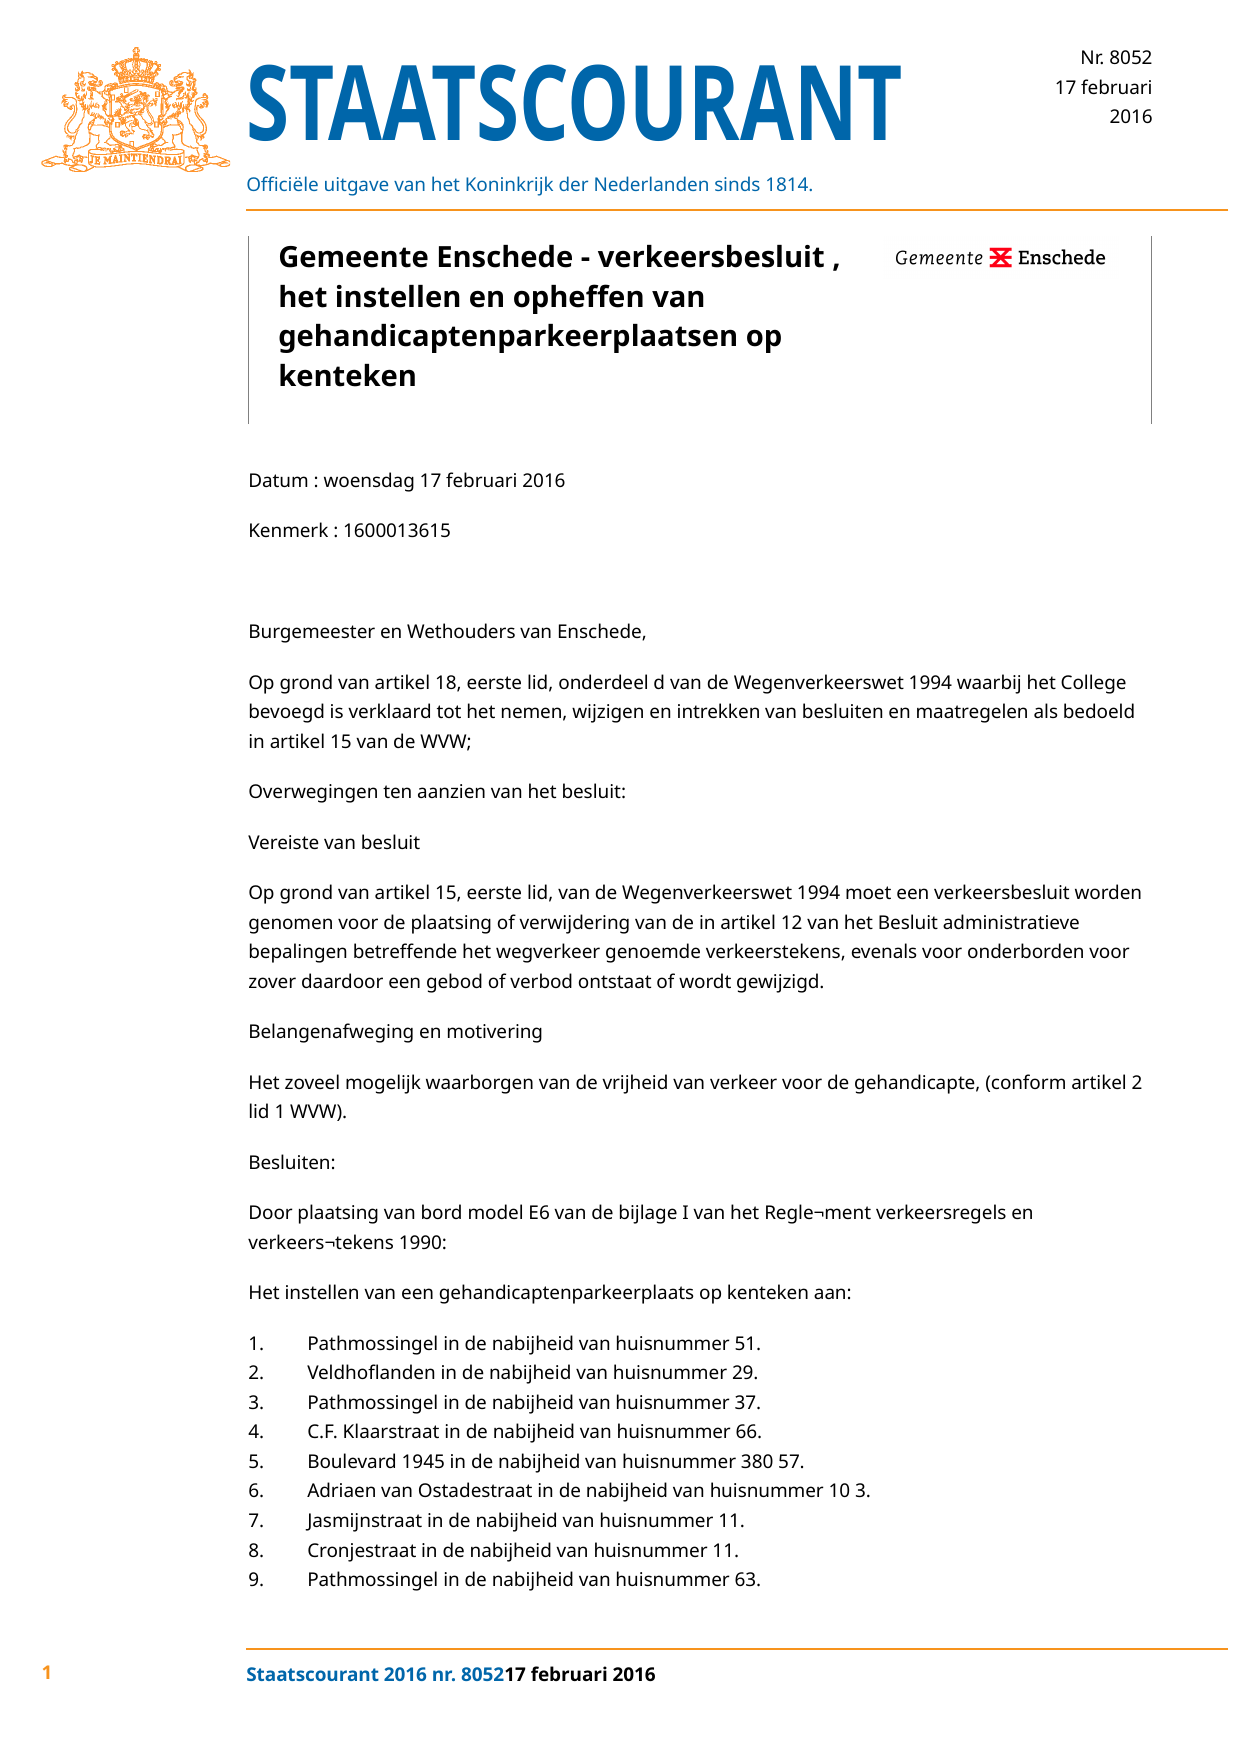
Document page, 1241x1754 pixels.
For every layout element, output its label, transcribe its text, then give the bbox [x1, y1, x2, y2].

list Pathmossingel in de nabijheid van huisnummer 51. [248, 1330, 1152, 1356]
text Het zoveel mogelijk waarborgen van de vrijheid van verkeer voor de gehandicapte, (conform artikel 2 lid 1 WVW). [248, 1069, 1152, 1124]
text Op grond van artikel 18, eerste lid, onderdeel d van de Wegenverkeerswet 1994 waarbij het College bevoegd is verklaard tot het nemen, wijzigen en intrekken van besluiten en maatregelen als bedoeld in artikel 15 van de WVW; [248, 669, 1152, 754]
list C.F. Klaarstraat in de nabijheid van huisnummer 66. [248, 1418, 1152, 1444]
text Vereiste van besluit [248, 829, 1152, 855]
text Het instellen van een gehandicaptenparkeerplaats op kenteken aan: [248, 1279, 1152, 1305]
picture [882, 236, 1119, 279]
list Adriaen van Ostadestraat in de nabijheid van huisnummer 10 3. [248, 1478, 1152, 1503]
text Door plaatsing van bord model E6 van de bijlage I van het Regle¬ment verkeersregels en verkeers¬tekens 1990: [248, 1199, 1152, 1255]
list Cronjestraat in de nabijheid van huisnummer 11. [248, 1537, 1152, 1563]
text Datum : woensdag 17 februari 2016 [248, 467, 1152, 493]
list Pathmossingel in de nabijheid van huisnummer 37. [248, 1389, 1152, 1415]
text Belangenafweging en motivering [248, 1018, 1152, 1044]
list Jasmijnstraat in de nabijheid van huisnummer 11. [248, 1507, 1152, 1533]
table_header Gemeente Enschede - verkeersbesluit , het instellen en opheffen van gehandicaptenparkeerplaatsen op kenteken [249, 236, 850, 424]
list Veldhoflanden in de nabijheid van huisnummer 29. [248, 1359, 1152, 1385]
text Besluiten: [248, 1149, 1152, 1175]
table_header [850, 236, 1151, 424]
list Pathmossingel in de nabijheid van huisnummer 63. [248, 1566, 1152, 1592]
list Boulevard 1945 in de nabijheid van huisnummer 380 57. [248, 1448, 1152, 1474]
text Op grond van artikel 15, eerste lid, van de Wegenverkeerswet 1994 moet een verkeersbesluit worden genomen voor de plaatsing of verwijdering van de in artikel 12 van het Besluit administratieve bepalingen betreffende het wegverkeer genoemde verkeerstekens, evenals voor onderborden voor zover daardoor een gebod of verbod ontstaat of wordt gewijzigd. [248, 879, 1152, 994]
text Burgemeester en Wethouders van Enschede, [248, 618, 1152, 644]
picture [41, 47, 231, 172]
text Overwegingen ten aanzien van het besluit: [248, 778, 1152, 804]
text Kenmerk : 1600013615 [248, 518, 1152, 543]
